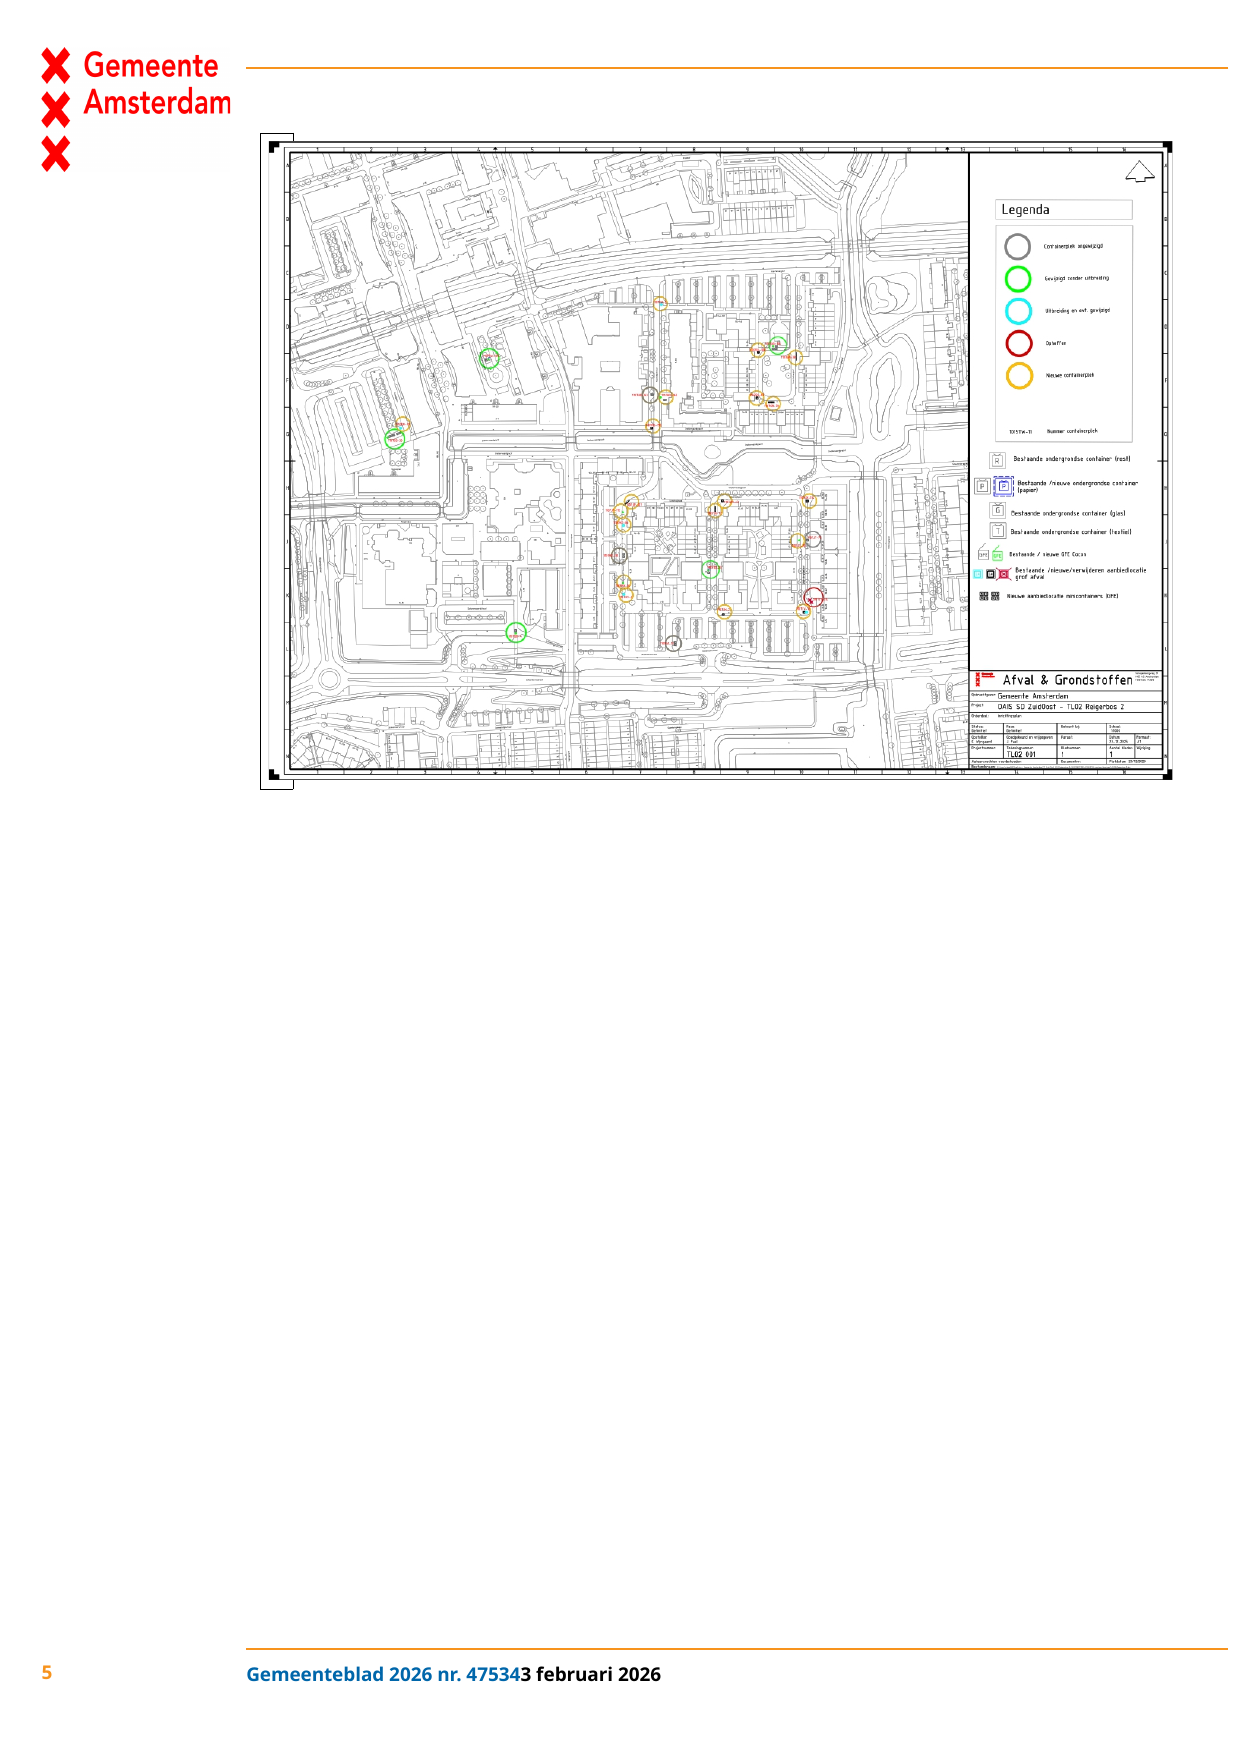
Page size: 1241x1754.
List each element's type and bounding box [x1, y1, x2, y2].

picture [268, 141, 1173, 780]
picture [41, 47, 231, 172]
